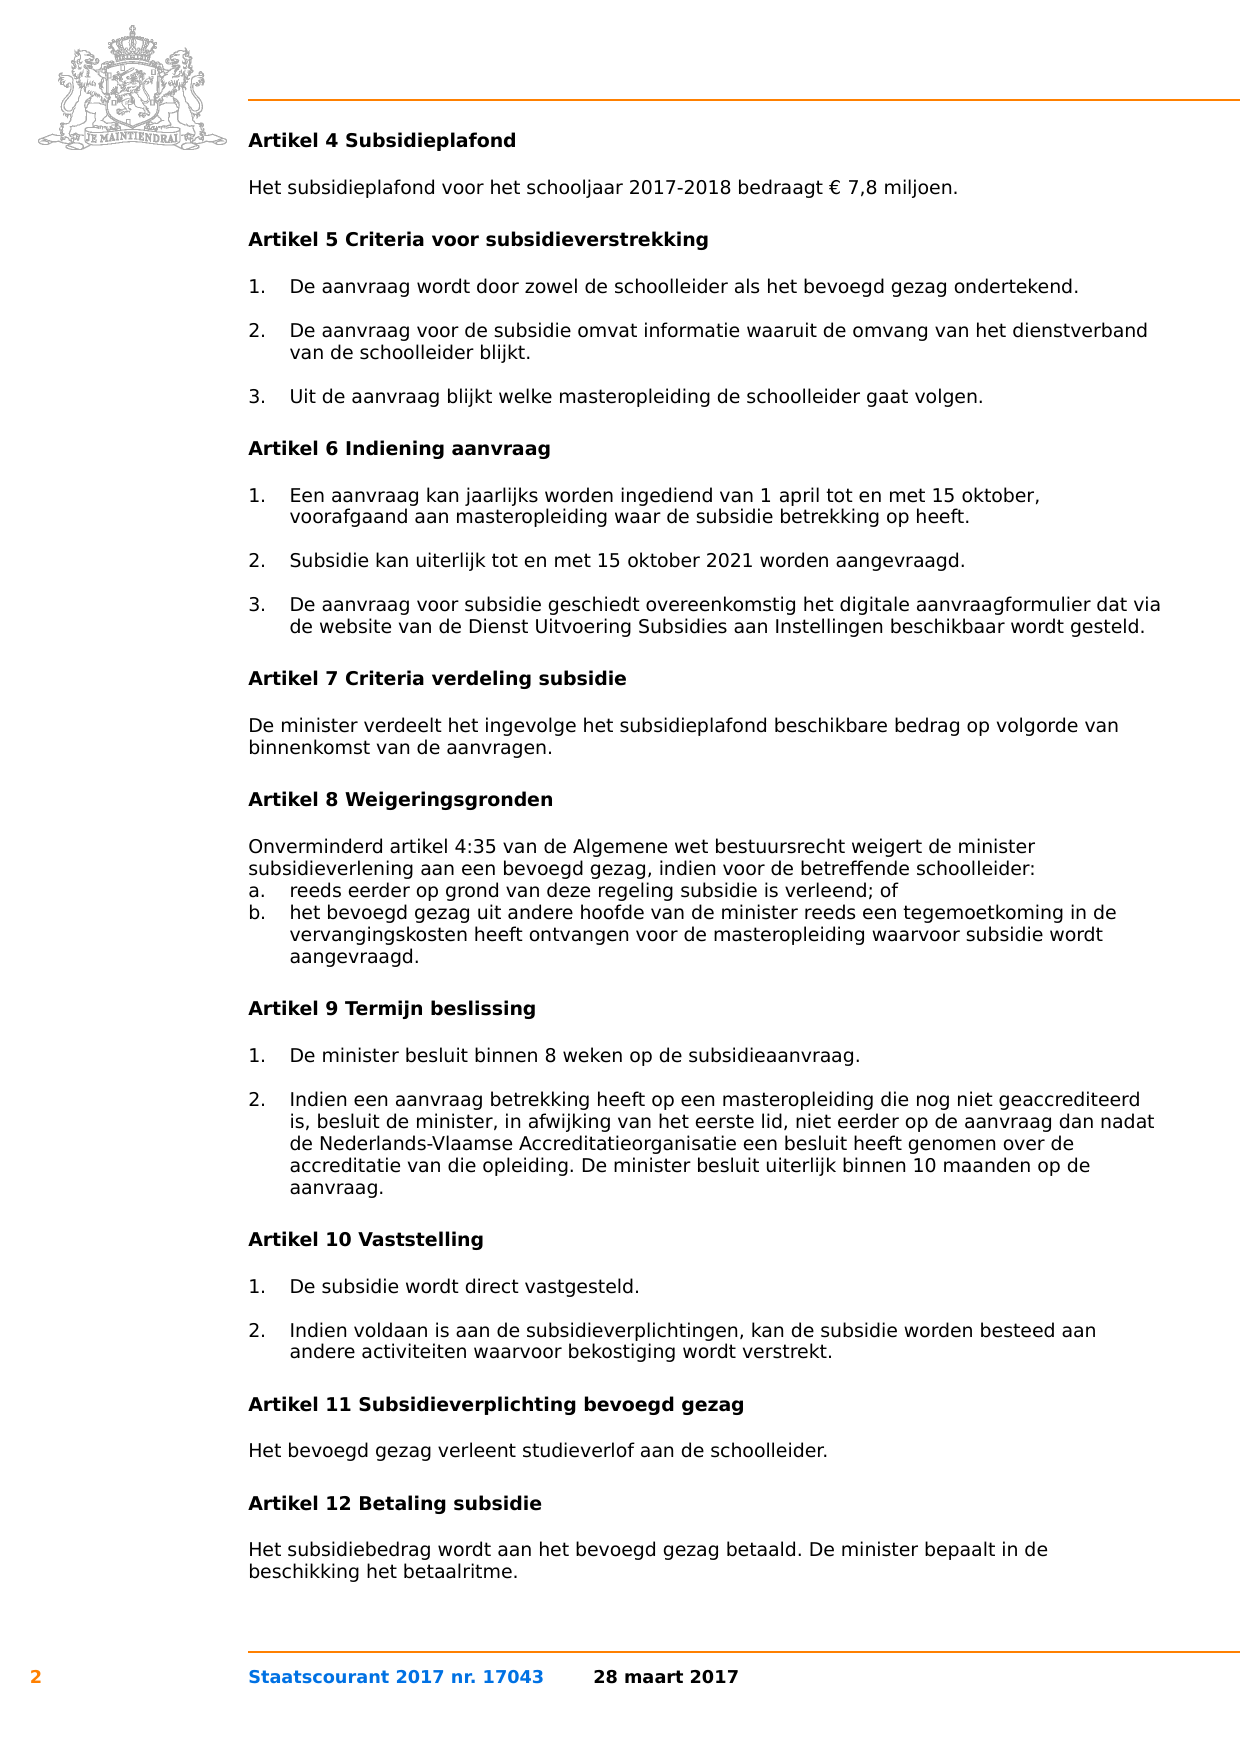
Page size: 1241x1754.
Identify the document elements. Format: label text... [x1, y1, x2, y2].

subtitle Artikel 10 Vaststelling [248, 1229, 1163, 1251]
subtitle Artikel 7 Criteria verdeling subsidie [248, 668, 1163, 690]
text 1. De aanvraag wordt door zowel de schoolleider als het bevoegd gezag ondertekend. [248, 276, 1163, 298]
text 1. De minister besluit binnen 8 weken op de subsidieaanvraag. [248, 1045, 1163, 1067]
text 2. Subsidie kan uiterlijk tot en met 15 oktober 2021 worden aangevraagd. [248, 550, 1163, 572]
text a. reeds eerder op grond van deze regeling subsidie is verleend; of [248, 880, 1163, 902]
text De minister verdeelt het ingevolge het subsidieplafond beschikbare bedrag op volgorde van binnenkomst van de aanvragen. [248, 715, 1163, 759]
subtitle Artikel 4 Subsidieplafond [248, 130, 1163, 152]
text 2. Indien voldaan is aan de subsidieverplichtingen, kan de subsidie worden besteed aan andere activiteiten waarvoor bekostiging wordt verstrekt. [248, 1319, 1163, 1363]
picture [38, 25, 227, 150]
text b. het bevoegd gezag uit andere hoofde van de minister reeds een tegemoetkoming in de vervangingskosten heeft ontvangen voor de masteropleiding waarvoor subsidie wordt aangevraagd. [248, 902, 1163, 968]
subtitle Artikel 6 Indiening aanvraag [248, 437, 1163, 459]
text Onverminderd artikel 4:35 van de Algemene wet bestuursrecht weigert de minister subsidieverlening aan een bevoegd gezag, indien voor de betreffende schoolleider: [248, 836, 1163, 880]
subtitle Artikel 12 Betaling subsidie [248, 1492, 1163, 1514]
subtitle Artikel 11 Subsidieverplichting bevoegd gezag [248, 1393, 1163, 1415]
subtitle Artikel 8 Weigeringsgronden [248, 789, 1163, 811]
text 1. De subsidie wordt direct vastgesteld. [248, 1276, 1163, 1298]
subtitle Artikel 9 Termijn beslissing [248, 998, 1163, 1020]
text 2. Indien een aanvraag betrekking heeft op een masteropleiding die nog niet geaccrediteerd is, besluit de minister, in afwijking van het eerste lid, niet eerder op de aanvraag dan nadat de Nederlands-Vlaamse Accreditatieorganisatie een besluit heeft genomen over de accreditatie van die opleiding. De minister besluit uiterlijk binnen 10 maanden op de aanvraag. [248, 1089, 1163, 1199]
text Het subsidiebedrag wordt aan het bevoegd gezag betaald. De minister bepaalt in de beschikking het betaalritme. [248, 1539, 1163, 1583]
text 3. Uit de aanvraag blijkt welke masteropleiding de schoolleider gaat volgen. [248, 386, 1163, 407]
text Het bevoegd gezag verleent studieverlof aan de schoolleider. [248, 1440, 1163, 1462]
text 1. Een aanvraag kan jaarlijks worden ingediend van 1 april tot en met 15 oktober, voorafgaand aan masteropleiding waar de subsidie betrekking op heeft. [248, 484, 1163, 528]
subtitle Artikel 5 Criteria voor subsidieverstrekking [248, 229, 1163, 251]
text 2. De aanvraag voor de subsidie omvat informatie waaruit de omvang van het dienstverband van de schoolleider blijkt. [248, 320, 1163, 364]
text Het subsidieplafond voor het schooljaar 2017-2018 bedraagt € 7,8 miljoen. [248, 177, 1163, 199]
text 3. De aanvraag voor subsidie geschiedt overeenkomstig het digitale aanvraagformulier dat via de website van de Dienst Uitvoering Subsidies aan Instellingen beschikbaar wordt gesteld. [248, 594, 1163, 638]
